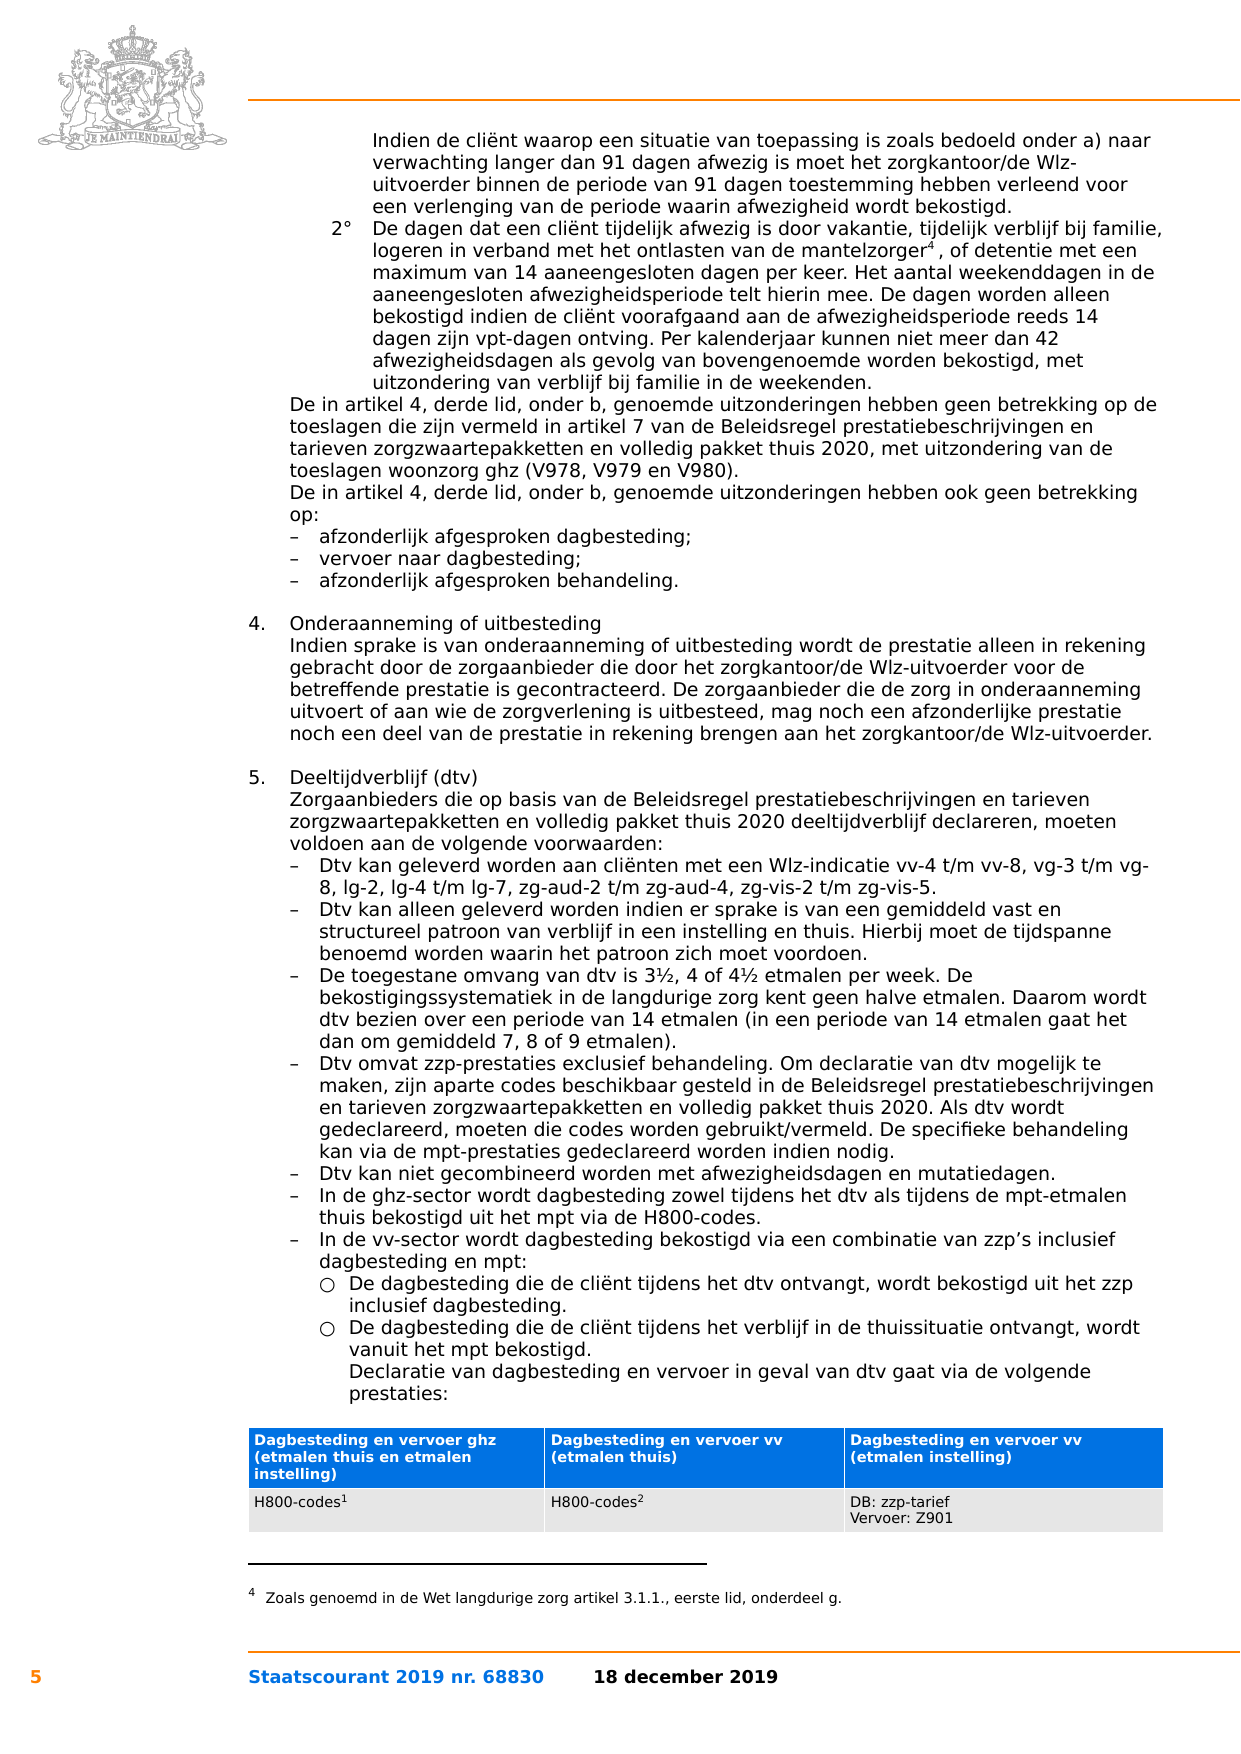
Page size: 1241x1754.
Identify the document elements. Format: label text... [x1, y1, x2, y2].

table_header Dagbesteding en vervoer ghz (etmalen thuis en etmalen instelling) [249, 1428, 544, 1488]
picture [38, 25, 227, 150]
text 4. Onderaanneming of uitbesteding [248, 613, 1163, 635]
text De in artikel 4, derde lid, onder b, genoemde uitzonderingen hebben geen betrekking op de toeslagen die zijn vermeld in artikel 7 van de Beleidsregel prestatiebeschrijvingen en tarieven zorgzwaartepakketten en volledig pakket thuis 2020, met uitzondering van de toeslagen woonzorg ghz (V978, V979 en V980). [289, 394, 1163, 482]
text – De toegestane omvang van dtv is 3½, 4 of 4½ etmalen per week. De bekostigingssystematiek in de langdurige zorg kent geen halve etmalen. Daarom wordt dtv bezien over een periode van 14 etmalen (in een periode van 14 etmalen gaat het dan om gemiddeld 7, 8 of 9 etmalen). [289, 965, 1163, 1053]
text – Dtv omvat zzp-prestaties exclusief behandeling. Om declaratie van dtv mogelijk te maken, zijn aparte codes beschikbaar gesteld in de Beleidsregel prestatiebeschrijvingen en tarieven zorgzwaartepakketten en volledig pakket thuis 2020. Als dtv wordt gedeclareerd, moeten die codes worden gebruikt/vermeld. De specifieke behandeling kan via de mpt-prestaties gedeclareerd worden indien nodig. [289, 1053, 1163, 1163]
text Zoals genoemd in de Wet langdurige zorg artikel 3.1.1., eerste lid, onderdeel g. [248, 1586, 1163, 1608]
text Declaratie van dagbesteding en vervoer in geval van dtv gaat via de volgende prestaties: [348, 1361, 1163, 1404]
text 2° De dagen dat een cliënt tijdelijk afwezig is door vakantie, tijdelijk verblijf bij familie, logeren in verband met het ontlasten van de mantelzorger, of detentie met een maximum van 14 aaneengesloten dagen per keer. Het aantal weekenddagen in de aaneengesloten afwezigheidsperiode telt hierin mee. De dagen worden alleen bekostigd indien de cliënt voorafgaand aan de afwezigheidsperiode reeds 14 dagen zijn vpt-dagen ontving. Per kalenderjaar kunnen niet meer dan 42 afwezigheidsdagen als gevolg van bovengenoemde worden bekostigd, met uitzondering van verblijf bij familie in de weekenden. [331, 218, 1163, 394]
table_cell DB: zzp-tarief Vervoer: Z901 [845, 1489, 1163, 1532]
text Zorgaanbieders die op basis van de Beleidsregel prestatiebeschrijvingen en tarieven zorgzwaartepakketten en volledig pakket thuis 2020 deeltijdverblijf declareren, moeten voldoen aan de volgende voorwaarden: [289, 789, 1163, 855]
text Indien de cliënt waarop een situatie van toepassing is zoals bedoeld onder a) naar verwachting langer dan 91 dagen afwezig is moet het zorgkantoor/de Wlz-uitvoerder binnen de periode van 91 dagen toestemming hebben verleend voor een verlenging van de periode waarin afwezigheid wordt bekostigd. [372, 130, 1163, 218]
text – In de vv-sector wordt dagbesteding bekostigd via een combinatie van zzp’s inclusief dagbesteding en mpt: [289, 1229, 1163, 1273]
table_header Dagbesteding en vervoer vv (etmalen instelling) [845, 1428, 1163, 1488]
text – Dtv kan geleverd worden aan cliënten met een Wlz-indicatie vv-4 t/m vv-8, vg-3 t/m vg-8, lg-2, lg-4 t/m lg-7, zg-aud-2 t/m zg-aud-4, zg-vis-2 t/m zg-vis-5. [289, 855, 1163, 899]
text – vervoer naar dagbesteding; [289, 547, 1163, 569]
text – Dtv kan niet gecombineerd worden met afwezigheidsdagen en mutatiedagen. [289, 1163, 1163, 1185]
text 5. Deeltijdverblijf (dtv) [248, 767, 1163, 789]
text – afzonderlijk afgesproken behandeling. [289, 569, 1163, 591]
text Indien sprake is van onderaanneming of uitbesteding wordt de prestatie alleen in rekening gebracht door de zorgaanbieder die door het zorgkantoor/de Wlz-uitvoerder voor de betreffende prestatie is gecontracteerd. De zorgaanbieder die de zorg in onderaanneming uitvoert of aan wie de zorgverlening is uitbesteed, mag noch een afzonderlijke prestatie noch een deel van de prestatie in rekening brengen aan het zorgkantoor/de Wlz-uitvoerder. [289, 635, 1163, 745]
table_cell H800-codes1 [249, 1489, 544, 1532]
table_cell H800-codes2 [545, 1489, 844, 1532]
table_header Dagbesteding en vervoer vv (etmalen thuis) [545, 1428, 844, 1488]
text ○ De dagbesteding die de cliënt tijdens het dtv ontvangt, wordt bekostigd uit het zzp inclusief dagbesteding. [319, 1273, 1163, 1317]
text De in artikel 4, derde lid, onder b, genoemde uitzonderingen hebben ook geen betrekking op: [289, 482, 1163, 526]
text – afzonderlijk afgesproken dagbesteding; [289, 526, 1163, 547]
text – In de ghz-sector wordt dagbesteding zowel tijdens het dtv als tijdens de mpt-etmalen thuis bekostigd uit het mpt via de H800-codes. [289, 1185, 1163, 1229]
text – Dtv kan alleen geleverd worden indien er sprake is van een gemiddeld vast en structureel patroon van verblijf in een instelling en thuis. Hierbij moet de tijdspanne benoemd worden waarin het patroon zich moet voordoen. [289, 899, 1163, 965]
text ○ De dagbesteding die de cliënt tijdens het verblijf in de thuissituatie ontvangt, wordt vanuit het mpt bekostigd. [319, 1317, 1163, 1361]
